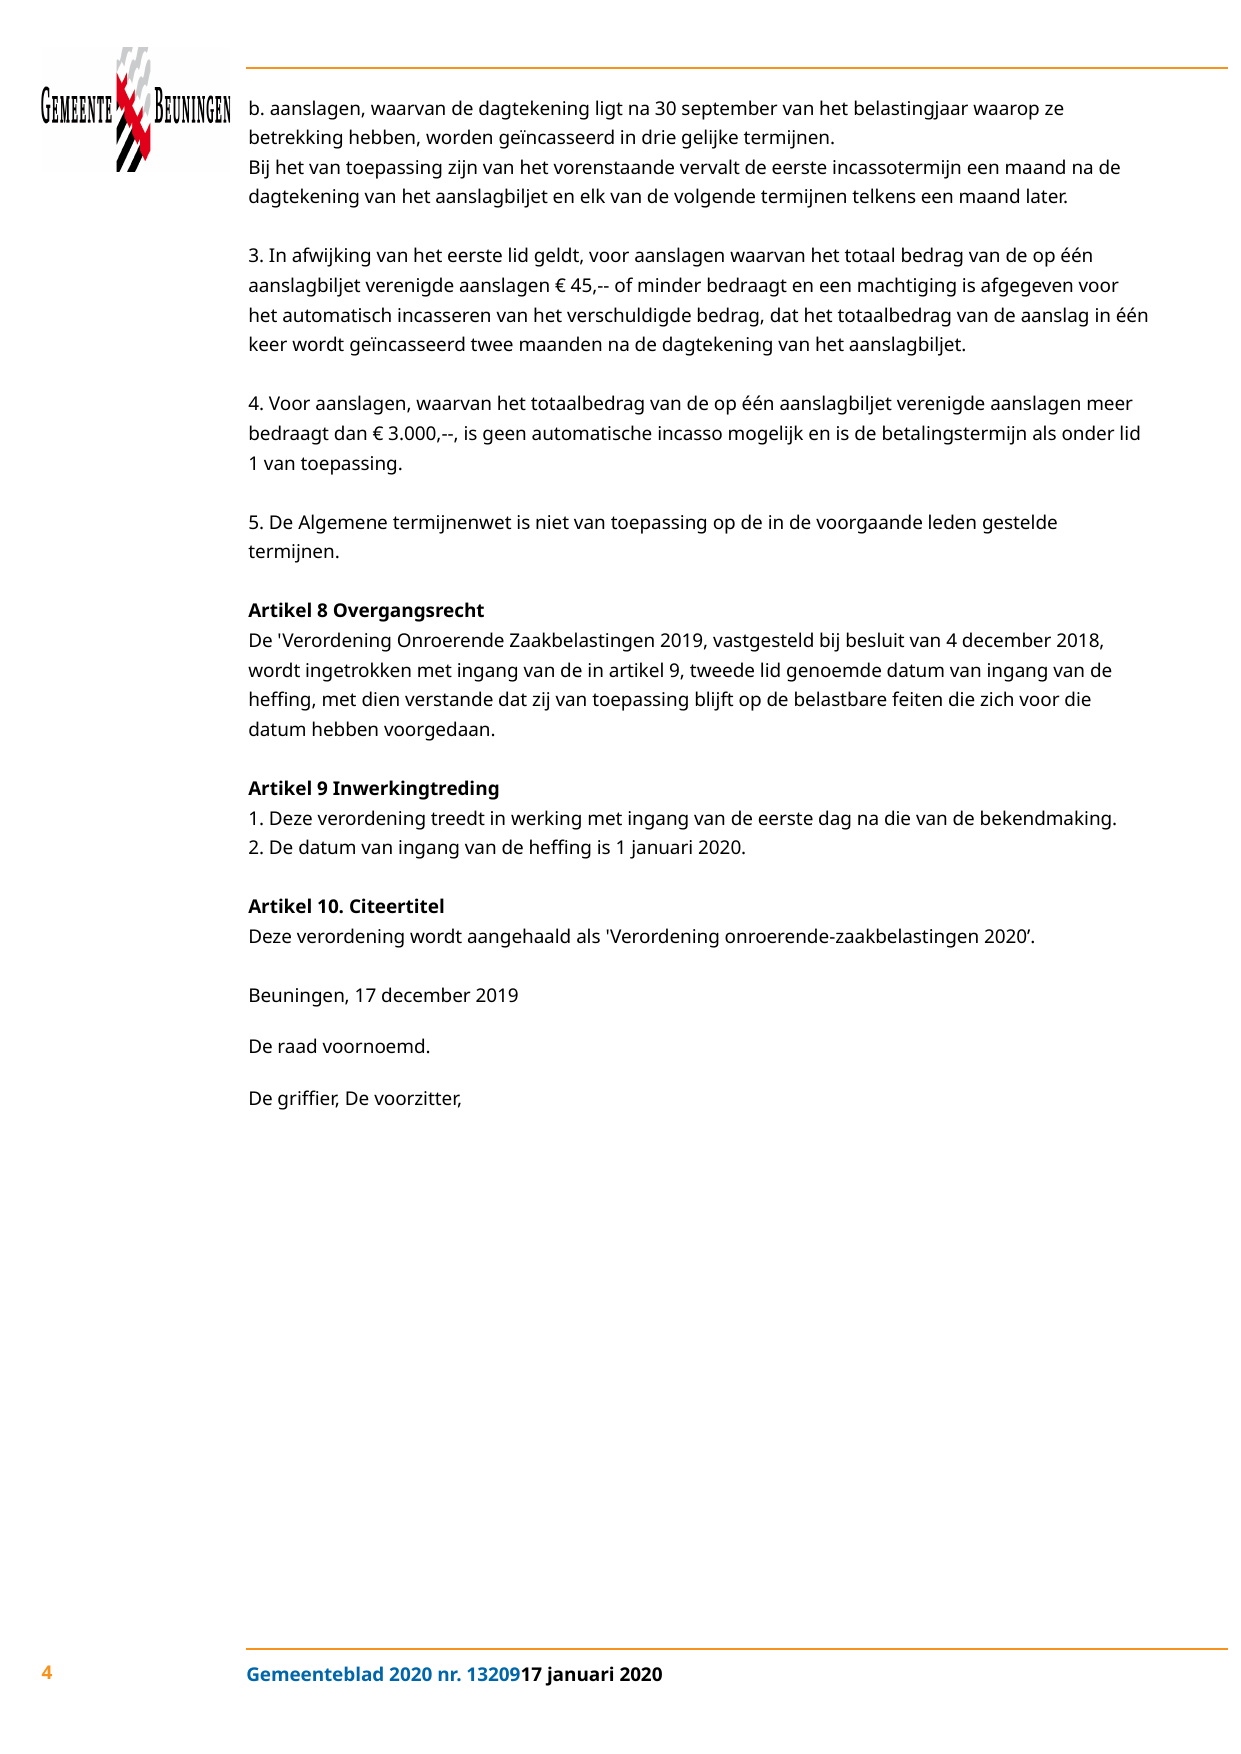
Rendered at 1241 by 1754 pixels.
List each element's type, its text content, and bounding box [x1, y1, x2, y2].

text Artikel 8 Overgangsrecht [248, 598, 1152, 623]
text 5. De Algemene termijnenwet is niet van toepassing op de in de voorgaande leden gestelde termijnen. [248, 509, 1152, 564]
text Beuningen, 17 december 2019 [248, 982, 1152, 1008]
text De 'Verordening Onroerende Zaakbelastingen 2019, vastgesteld bij besluit van 4 december 2018, wordt ingetrokken met ingang van de in artikel 9, tweede lid genoemde datum van ingang van de heffing, met dien verstande dat zij van toepassing blijft op de belastbare feiten die zich voor die datum hebben voorgedaan. [248, 627, 1152, 742]
text 3. In afwijking van het eerste lid geldt, voor aanslagen waarvan het totaal bedrag van de op één aanslagbiljet verenigde aanslagen € 45,-- of minder bedraagt en een machtiging is afgegeven voor het automatisch incasseren van het verschuldigde bedrag, dat het totaalbedrag van de aanslag in één keer wordt geïncasseerd twee maanden na de dagtekening van het aanslagbiljet. [248, 243, 1152, 357]
text Bij het van toepassing zijn van het vorenstaande vervalt de eerste incassotermijn een maand na de dagtekening van het aanslagbiljet en elk van de volgende termijnen telkens een maand later. [248, 154, 1152, 209]
text Artikel 9 Inwerkingtreding [248, 775, 1152, 801]
text 4. Voor aanslagen, waarvan het totaalbedrag van de op één aanslagbiljet verenigde aanslagen meer bedraagt dan € 3.000,--, is geen automatische incasso mogelijk en is de betalingstermijn als onder lid 1 van toepassing. [248, 391, 1152, 476]
text Deze verordening wordt aangehaald als 'Verordening onroerende-zaakbelastingen 2020’. [248, 923, 1152, 949]
text 2. De datum van ingang van de heffing is 1 januari 2020. [248, 834, 1152, 860]
text Artikel 10. Citeertitel [248, 893, 1152, 919]
text De raad voornoemd. [248, 1034, 1152, 1059]
text 1. Deze verordening treedt in werking met ingang van de eerste dag na die van de bekendmaking. [248, 805, 1152, 831]
text b. aanslagen, waarvan de dagtekening ligt na 30 september van het belastingjaar waarop ze betrekking hebben, worden geïncasseerd in drie gelijke termijnen. [248, 95, 1152, 150]
picture [41, 47, 231, 172]
text De griffier, De voorzitter, [248, 1085, 1152, 1111]
